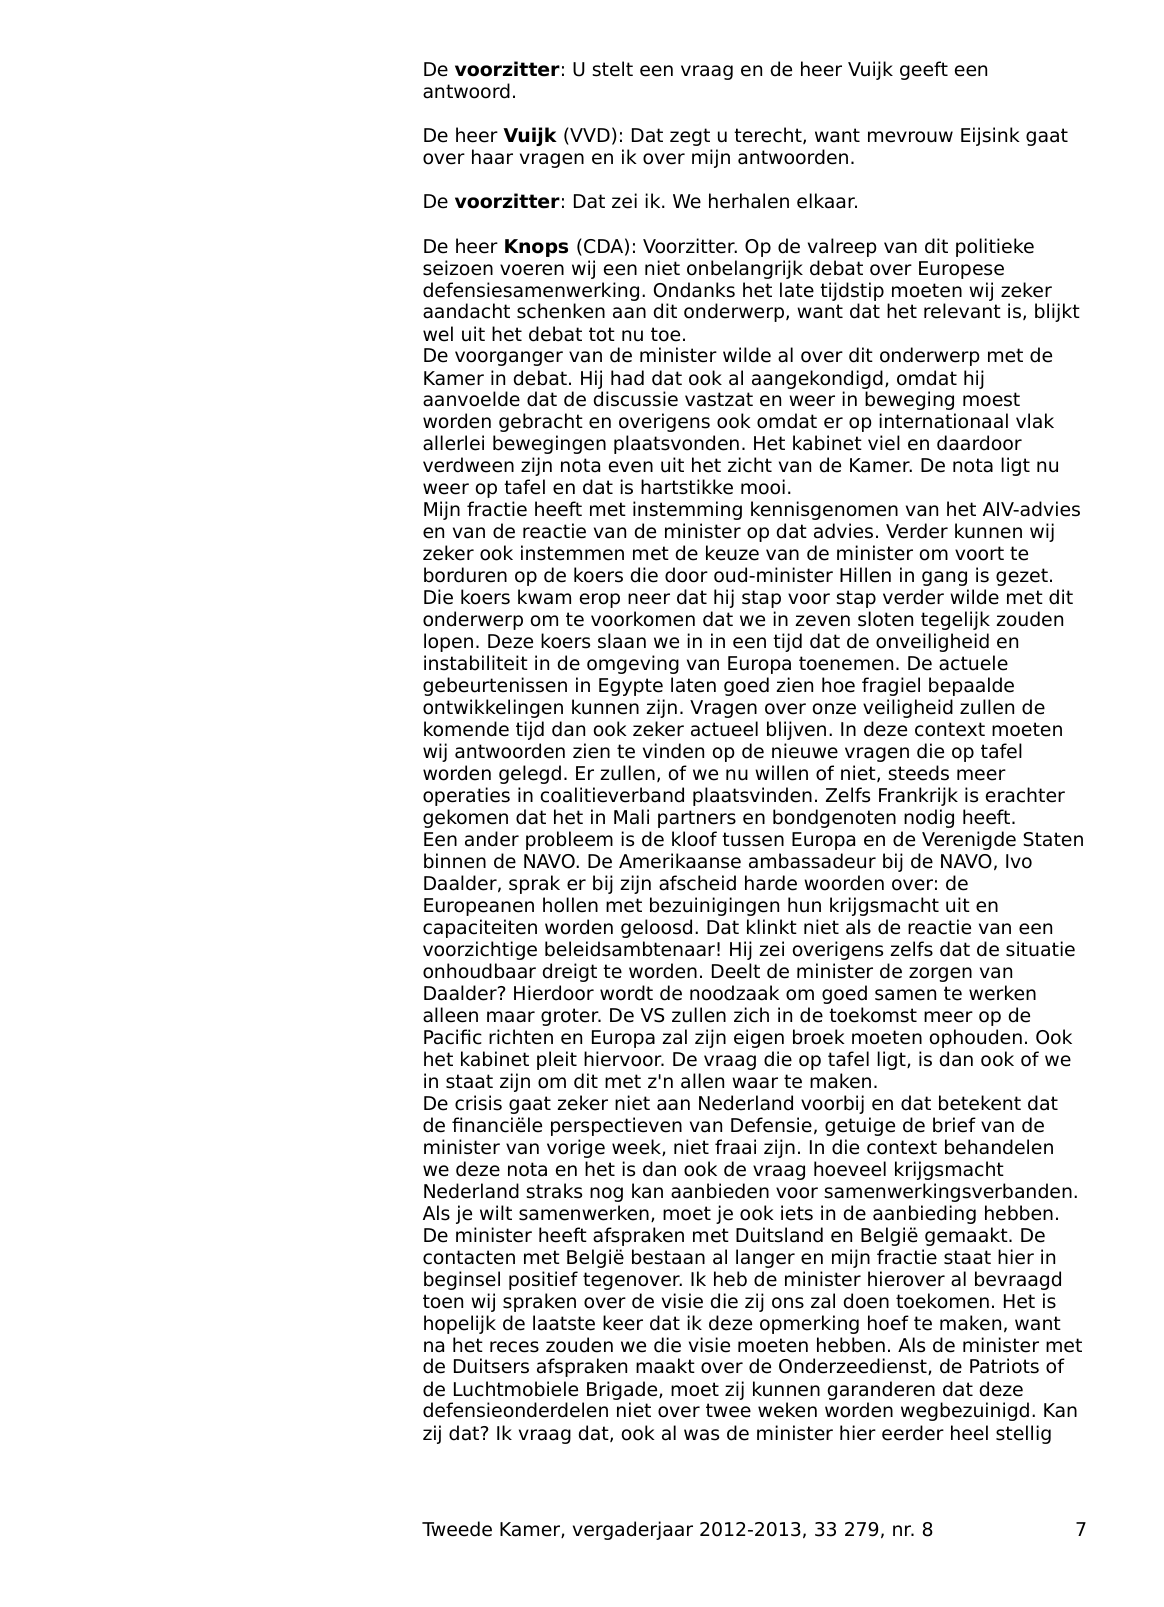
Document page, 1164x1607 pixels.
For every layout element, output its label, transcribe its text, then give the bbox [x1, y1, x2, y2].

text De voorzitter: Dat zei ik. We herhalen elkaar. [422, 191, 1087, 213]
text De crisis gaat zeker niet aan Nederland voorbij en dat betekent dat de financiële perspectieven van Defensie, getuige de brief van de minister van vorige week, niet fraai zijn. In die context behandelen we deze nota en het is dan ook de vraag hoeveel krijgsmacht Nederland straks nog kan aanbieden voor samenwerkingsverbanden. Als je wilt samenwerken, moet je ook iets in de aanbieding hebben. De minister heeft afspraken met Duitsland en België gemaakt. De contacten met België bestaan al langer en mijn fractie staat hier in beginsel positief tegenover. Ik heb de minister hierover al bevraagd toen wij spraken over de visie die zij ons zal doen toekomen. Het is hopelijk de laatste keer dat ik deze opmerking hoef te maken, want na het reces zouden we die visie moeten hebben. Als de minister met de Duitsers afspraken maakt over de Onderzeedienst, de Patriots of de Luchtmobiele Brigade, moet zij kunnen garanderen dat deze defensieonderdelen niet over twee weken worden wegbezuinigd. Kan zij dat? Ik vraag dat, ook al was de minister hier eerder heel stellig [422, 1093, 1087, 1444]
text De voorganger van de minister wilde al over dit onderwerp met de Kamer in debat. Hij had dat ook al aangekondigd, omdat hij aanvoelde dat de discussie vastzat en weer in beweging moest worden gebracht en overigens ook omdat er op internationaal vlak allerlei bewegingen plaatsvonden. Het kabinet viel en daardoor verdween zijn nota even uit het zicht van de Kamer. De nota ligt nu weer op tafel en dat is hartstikke mooi. [422, 345, 1087, 499]
text Mijn fractie heeft met instemming kennisgenomen van het AIV-advies en van de reactie van de minister op dat advies. Verder kunnen wij zeker ook instemmen met de keuze van de minister om voort te borduren op de koers die door oud-minister Hillen in gang is gezet. Die koers kwam erop neer dat hij stap voor stap verder wilde met dit onderwerp om te voorkomen dat we in zeven sloten tegelijk zouden lopen. Deze koers slaan we in in een tijd dat de onveiligheid en instabiliteit in de omgeving van Europa toenemen. De actuele gebeurtenissen in Egypte laten goed zien hoe fragiel bepaalde ontwikkelingen kunnen zijn. Vragen over onze veiligheid zullen de komende tijd dan ook zeker actueel blijven. In deze context moeten wij antwoorden zien te vinden op de nieuwe vragen die op tafel worden gelegd. Er zullen, of we nu willen of niet, steeds meer operaties in coalitieverband plaatsvinden. Zelfs Frankrijk is erachter gekomen dat het in Mali partners en bondgenoten nodig heeft. [422, 499, 1087, 829]
text De heer Knops (CDA): Voorzitter. Op de valreep van dit politieke seizoen voeren wij een niet onbelangrijk debat over Europese defensiesamenwerking. Ondanks het late tijdstip moeten wij zeker aandacht schenken aan dit onderwerp, want dat het relevant is, blijkt wel uit het debat tot nu toe. [422, 236, 1087, 345]
text Een ander probleem is de kloof tussen Europa en de Verenigde Staten binnen de NAVO. De Amerikaanse ambassadeur bij de NAVO, Ivo Daalder, sprak er bij zijn afscheid harde woorden over: de Europeanen hollen met bezuinigingen hun krijgsmacht uit en capaciteiten worden geloosd. Dat klinkt niet als de reactie van een voorzichtige beleidsambtenaar! Hij zei overigens zelfs dat de situatie onhoudbaar dreigt te worden. Deelt de minister de zorgen van Daalder? Hierdoor wordt de noodzaak om goed samen te werken alleen maar groter. De VS zullen zich in de toekomst meer op de Pacific richten en Europa zal zijn eigen broek moeten ophouden. Ook het kabinet pleit hiervoor. De vraag die op tafel ligt, is dan ook of we in staat zijn om dit met z'n allen waar te maken. [422, 829, 1087, 1093]
text De voorzitter: U stelt een vraag en de heer Vuijk geeft een antwoord. [422, 59, 1087, 103]
text De heer Vuijk (VVD): Dat zegt u terecht, want mevrouw Eijsink gaat over haar vragen en ik over mijn antwoorden. [422, 125, 1087, 169]
